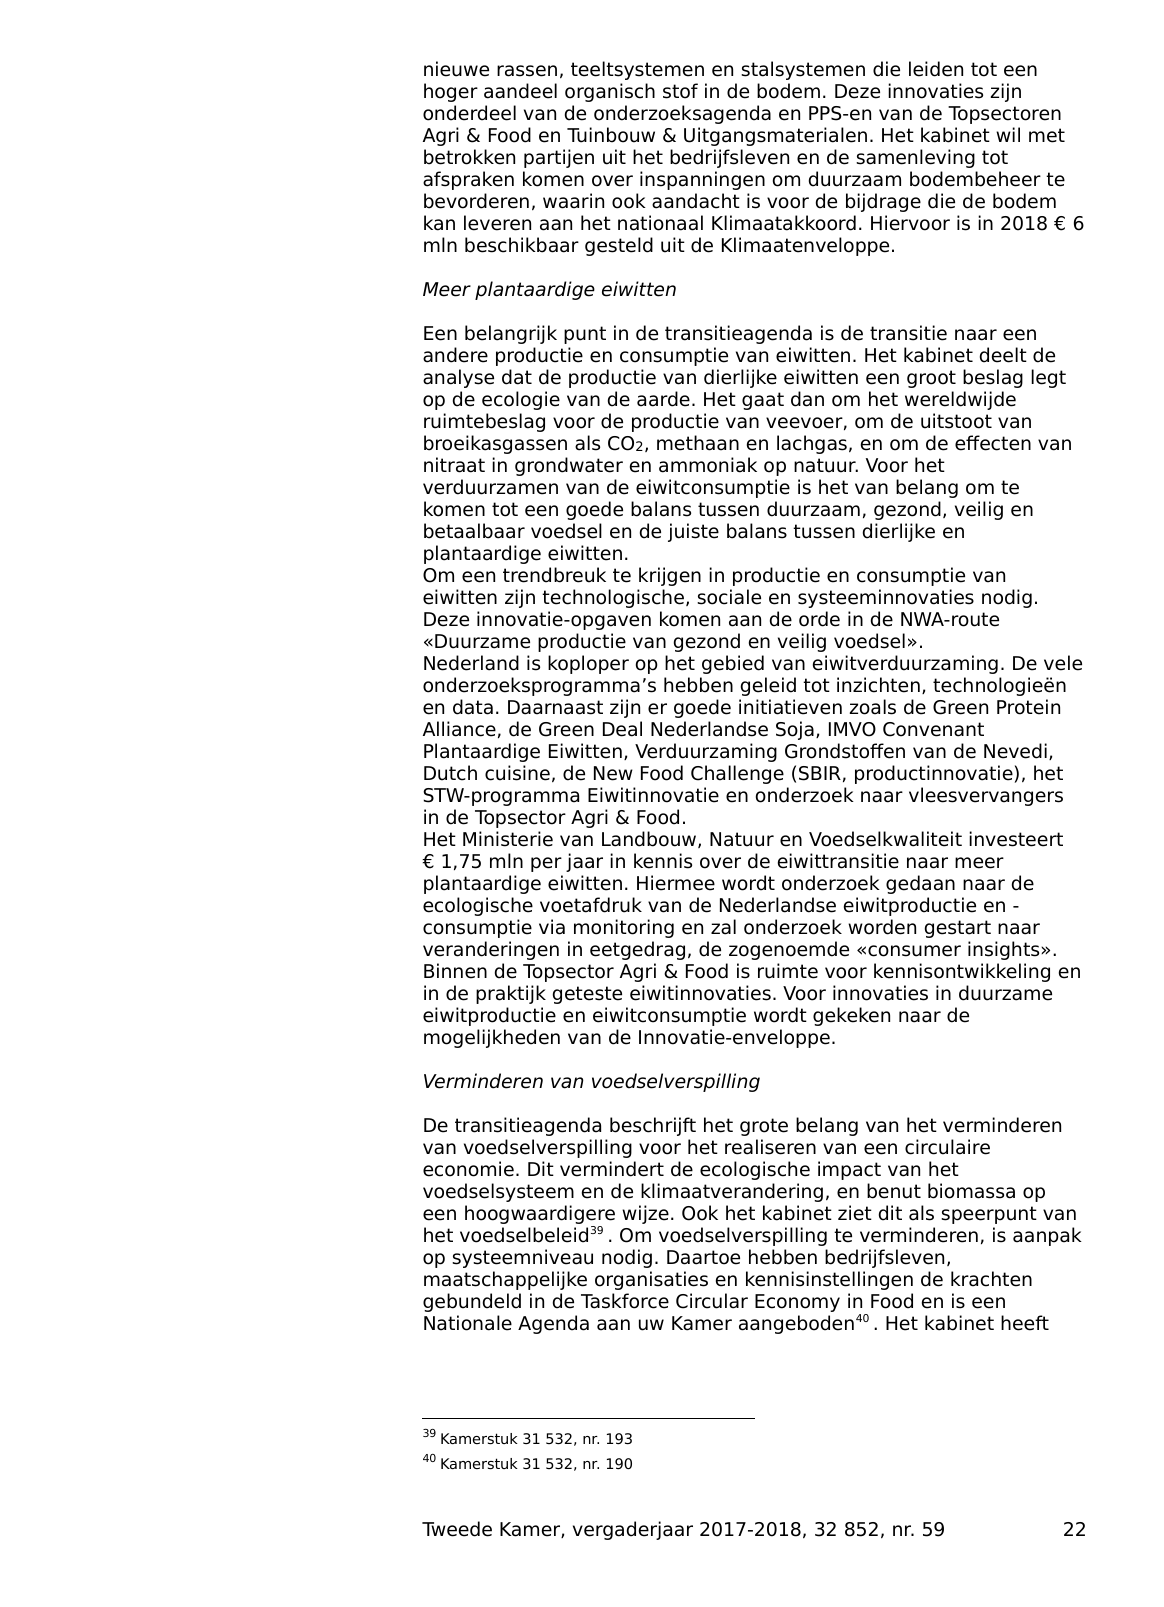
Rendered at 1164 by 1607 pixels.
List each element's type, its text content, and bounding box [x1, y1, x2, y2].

text Om een trendbreuk te krijgen in productie en consumptie van eiwitten zijn technologische, sociale en systeeminnovaties nodig. Deze innovatie-opgaven komen aan de orde in de NWA-route «Duurzame productie van gezond en veilig voedsel». [422, 565, 1087, 653]
text nieuwe rassen, teeltsystemen en stalsystemen die leiden tot een hoger aandeel organisch stof in de bodem. Deze innovaties zijn onderdeel van de onderzoeksagenda en PPS-en van de Topsectoren Agri & Food en Tuinbouw & Uitgangsmaterialen. Het kabinet wil met betrokken partijen uit het bedrijfsleven en de samenleving tot afspraken komen over inspanningen om duurzaam bodembeheer te bevorderen, waarin ook aandacht is voor de bijdrage die de bodem kan leveren aan het nationaal Klimaatakkoord. Hiervoor is in 2018 € 6 mln beschikbaar gesteld uit de Klimaatenveloppe. [422, 59, 1087, 257]
text Nederland is koploper op het gebied van eiwitverduurzaming. De vele onderzoeksprogramma’s hebben geleid tot inzichten, technologieën en data. Daarnaast zijn er goede initiatieven zoals de Green Protein Alliance, de Green Deal Nederlandse Soja, IMVO Convenant Plantaardige Eiwitten, Verduurzaming Grondstoffen van de Nevedi, Dutch cuisine, de New Food Challenge (SBIR, productinnovatie), het STW-programma Eiwitinnovatie en onderzoek naar vleesvervangers in de Topsector Agri & Food. [422, 653, 1087, 829]
subtitle Meer plantaardige eiwitten [422, 279, 1087, 301]
text Een belangrijk punt in de transitieagenda is de transitie naar een andere productie en consumptie van eiwitten. Het kabinet deelt de analyse dat de productie van dierlijke eiwitten een groot beslag legt op de ecologie van de aarde. Het gaat dan om het wereldwijde ruimtebeslag voor de productie van veevoer, om de uitstoot van broeikasgassen als CO2, methaan en lachgas, en om de effecten van nitraat in grondwater en ammoniak op natuur. Voor het verduurzamen van de eiwitconsumptie is het van belang om te komen tot een goede balans tussen duurzaam, gezond, veilig en betaalbaar voedsel en de juiste balans tussen dierlijke en plantaardige eiwitten. [422, 323, 1087, 565]
text Kamerstuk 31 532, nr. 193 [422, 1427, 1087, 1449]
text Het Ministerie van Landbouw, Natuur en Voedselkwaliteit investeert € 1,75 mln per jaar in kennis over de eiwittransitie naar meer plantaardige eiwitten. Hiermee wordt onderzoek gedaan naar de ecologische voetafdruk van de Nederlandse eiwitproductie en -consumptie via monitoring en zal onderzoek worden gestart naar veranderingen in eetgedrag, de zogenoemde «consumer insights». Binnen de Topsector Agri & Food is ruimte voor kennisontwikkeling en in de praktijk geteste eiwitinnovaties. Voor innovaties in duurzame eiwitproductie en eiwitconsumptie wordt gekeken naar de mogelijkheden van de Innovatie-enveloppe. [422, 829, 1087, 1048]
subtitle Verminderen van voedselverspilling [422, 1071, 1087, 1093]
text De transitieagenda beschrijft het grote belang van het verminderen van voedselverspilling voor het realiseren van een circulaire economie. Dit vermindert de ecologische impact van het voedselsysteem en de klimaatverandering, en benut biomassa op een hoogwaardigere wijze. Ook het kabinet ziet dit als speerpunt van het voedselbeleid. Om voedselverspilling te verminderen, is aanpak op systeemniveau nodig. Daartoe hebben bedrijfsleven, maatschappelijke organisaties en kennisinstellingen de krachten gebundeld in de Taskforce Circular Economy in Food en is een Nationale Agenda aan uw Kamer aangeboden. Het kabinet heeft [422, 1115, 1087, 1335]
text Kamerstuk 31 532, nr. 190 [422, 1452, 1087, 1474]
